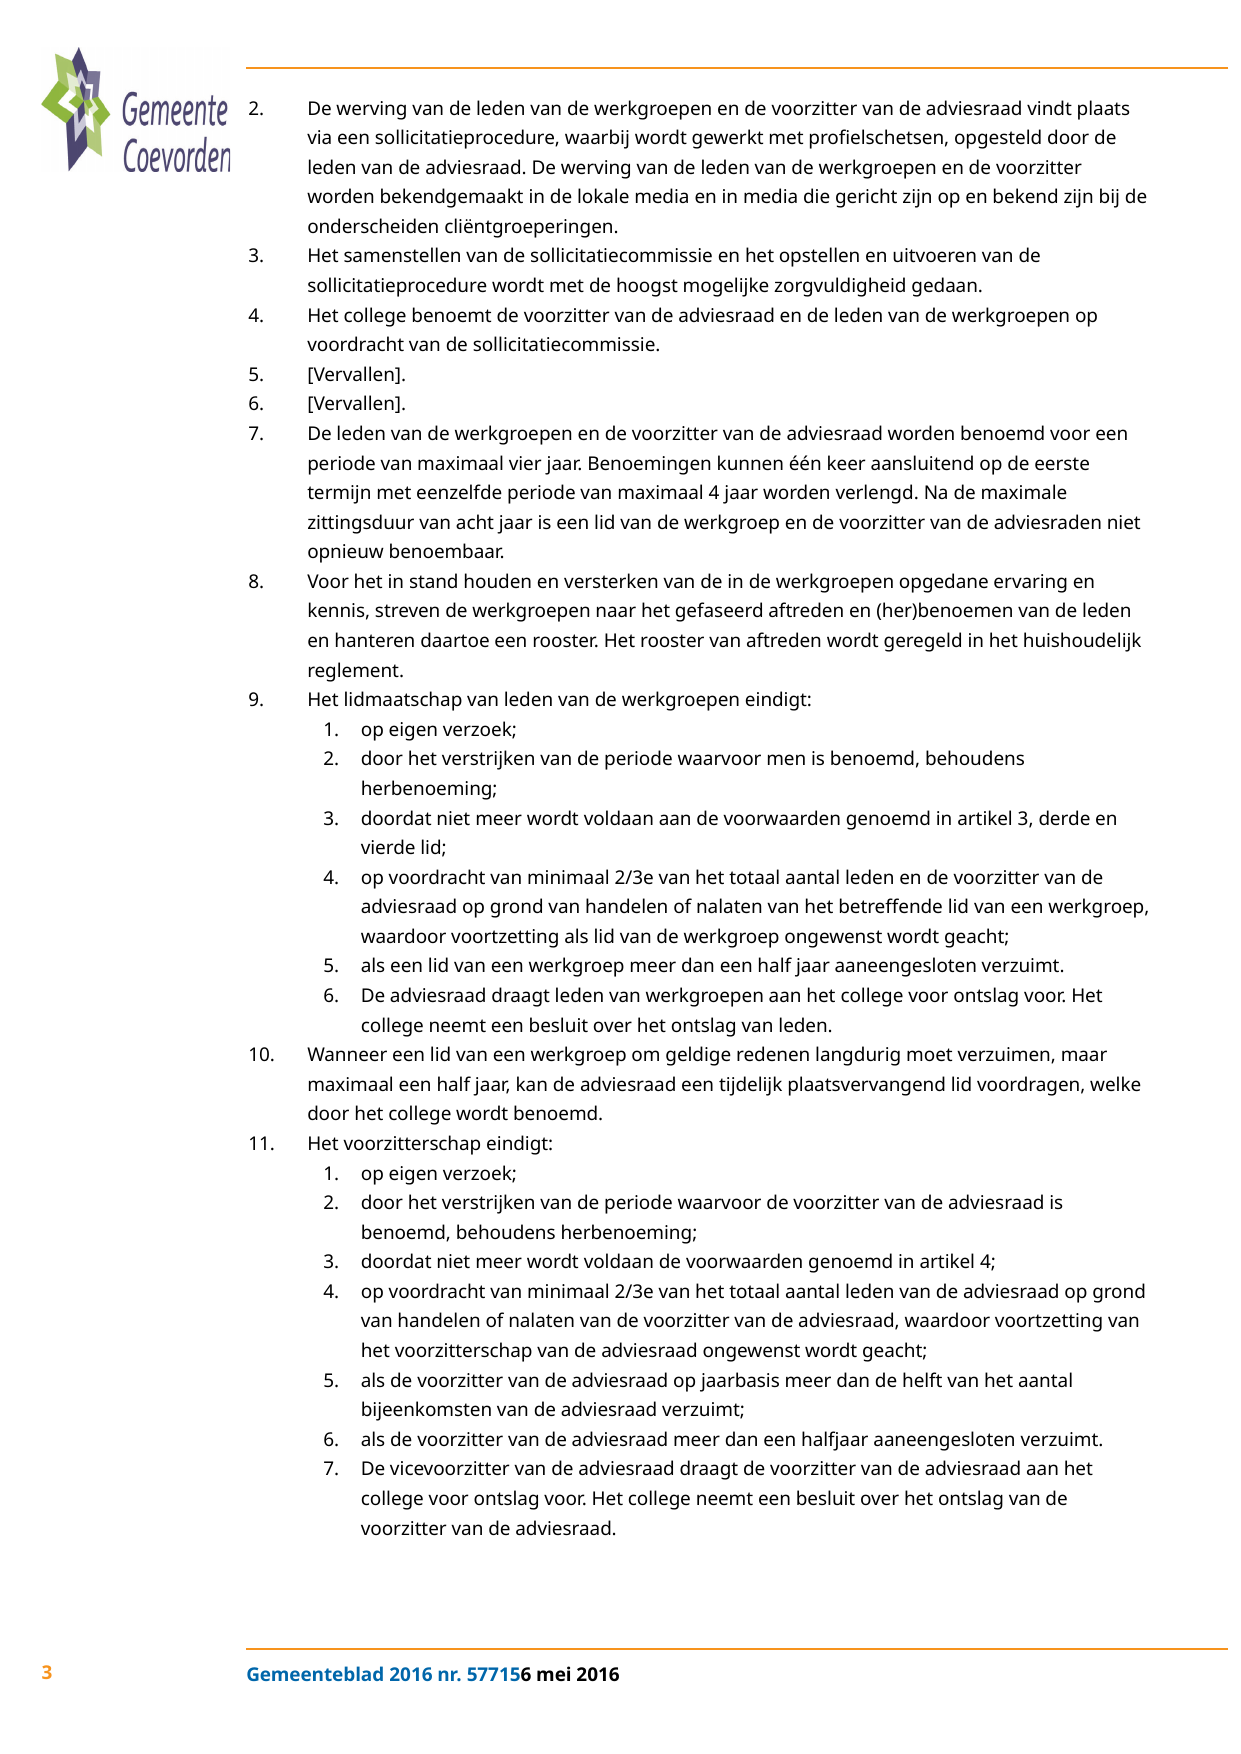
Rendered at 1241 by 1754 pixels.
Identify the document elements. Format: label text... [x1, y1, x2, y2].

list Het voorzitterschap eindigt: [248, 1130, 1152, 1156]
list De adviesraad draagt leden van werkgroepen aan het college voor ontslag voor. Het college neemt een besluit over het ontslag van leden. [323, 982, 1152, 1038]
picture [41, 47, 231, 172]
list op eigen verzoek; [323, 716, 1152, 742]
list doordat niet meer wordt voldaan de voorwaarden genoemd in artikel 4; [323, 1248, 1152, 1274]
list als de voorzitter van de adviesraad op jaarbasis meer dan de helft van het aantal bijeenkomsten van de adviesraad verzuimt; [323, 1367, 1152, 1422]
list op eigen verzoek; [323, 1160, 1152, 1186]
list als een lid van een werkgroep meer dan een half jaar aaneengesloten verzuimt. [323, 953, 1152, 978]
list De leden van de werkgroepen en de voorzitter van de adviesraad worden benoemd voor een periode van maximaal vier jaar. Benoemingen kunnen één keer aansluitend op de eerste termijn met eenzelfde periode van maximaal 4 jaar worden verlengd. Na de maximale zittingsduur van acht jaar is een lid van de werkgroep en de voorzitter van de adviesraden niet opnieuw benoembaar. [248, 420, 1152, 564]
list doordat niet meer wordt voldaan aan de voorwaarden genoemd in artikel 3, derde en vierde lid; [323, 805, 1152, 860]
list door het verstrijken van de periode waarvoor men is benoemd, behoudens herbenoeming; [323, 746, 1152, 801]
list De vicevoorzitter van de adviesraad draagt de voorzitter van de adviesraad aan het college voor ontslag voor. Het college neemt een besluit over het ontslag van de voorzitter van de adviesraad. [323, 1456, 1152, 1541]
list [Vervallen]. [248, 391, 1152, 416]
list De werving van de leden van de werkgroepen en de voorzitter van de adviesraad vindt plaats via een sollicitatieprocedure, waarbij wordt gewerkt met profielschetsen, opgesteld door de leden van de adviesraad. De werving van de leden van de werkgroepen en de voorzitter worden bekendgemaakt in de lokale media en in media die gericht zijn op en bekend zijn bij de onderscheiden cliëntgroeperingen. [248, 95, 1152, 239]
list als de voorzitter van de adviesraad meer dan een halfjaar aaneengesloten verzuimt. [323, 1426, 1152, 1452]
list op voordracht van minimaal 2/3e van het totaal aantal leden en de voorzitter van de adviesraad op grond van handelen of nalaten van het betreffende lid van een werkgroep, waardoor voortzetting als lid van de werkgroep ongewenst wordt geacht; [323, 864, 1152, 949]
list Het college benoemt de voorzitter van de adviesraad en de leden van de werkgroepen op voordracht van de sollicitatiecommissie. [248, 302, 1152, 357]
list Voor het in stand houden en versterken van de in de werkgroepen opgedane ervaring en kennis, streven de werkgroepen naar het gefaseerd aftreden en (her)benoemen van de leden en hanteren daartoe een rooster. Het rooster van aftreden wordt geregeld in het huishoudelijk reglement. [248, 568, 1152, 683]
list Wanneer een lid van een werkgroep om geldige redenen langdurig moet verzuimen, maar maximaal een half jaar, kan de adviesraad een tijdelijk plaatsvervangend lid voordragen, welke door het college wordt benoemd. [248, 1041, 1152, 1126]
list Het samenstellen van de sollicitatiecommissie en het opstellen en uitvoeren van de sollicitatieprocedure wordt met de hoogst mogelijke zorgvuldigheid gedaan. [248, 243, 1152, 298]
list Het lidmaatschap van leden van de werkgroepen eindigt: [248, 686, 1152, 712]
list door het verstrijken van de periode waarvoor de voorzitter van de adviesraad is benoemd, behoudens herbenoeming; [323, 1189, 1152, 1245]
list [Vervallen]. [248, 361, 1152, 387]
list op voordracht van minimaal 2/3e van het totaal aantal leden van de adviesraad op grond van handelen of nalaten van de voorzitter van de adviesraad, waardoor voortzetting van het voorzitterschap van de adviesraad ongewenst wordt geacht; [323, 1278, 1152, 1363]
